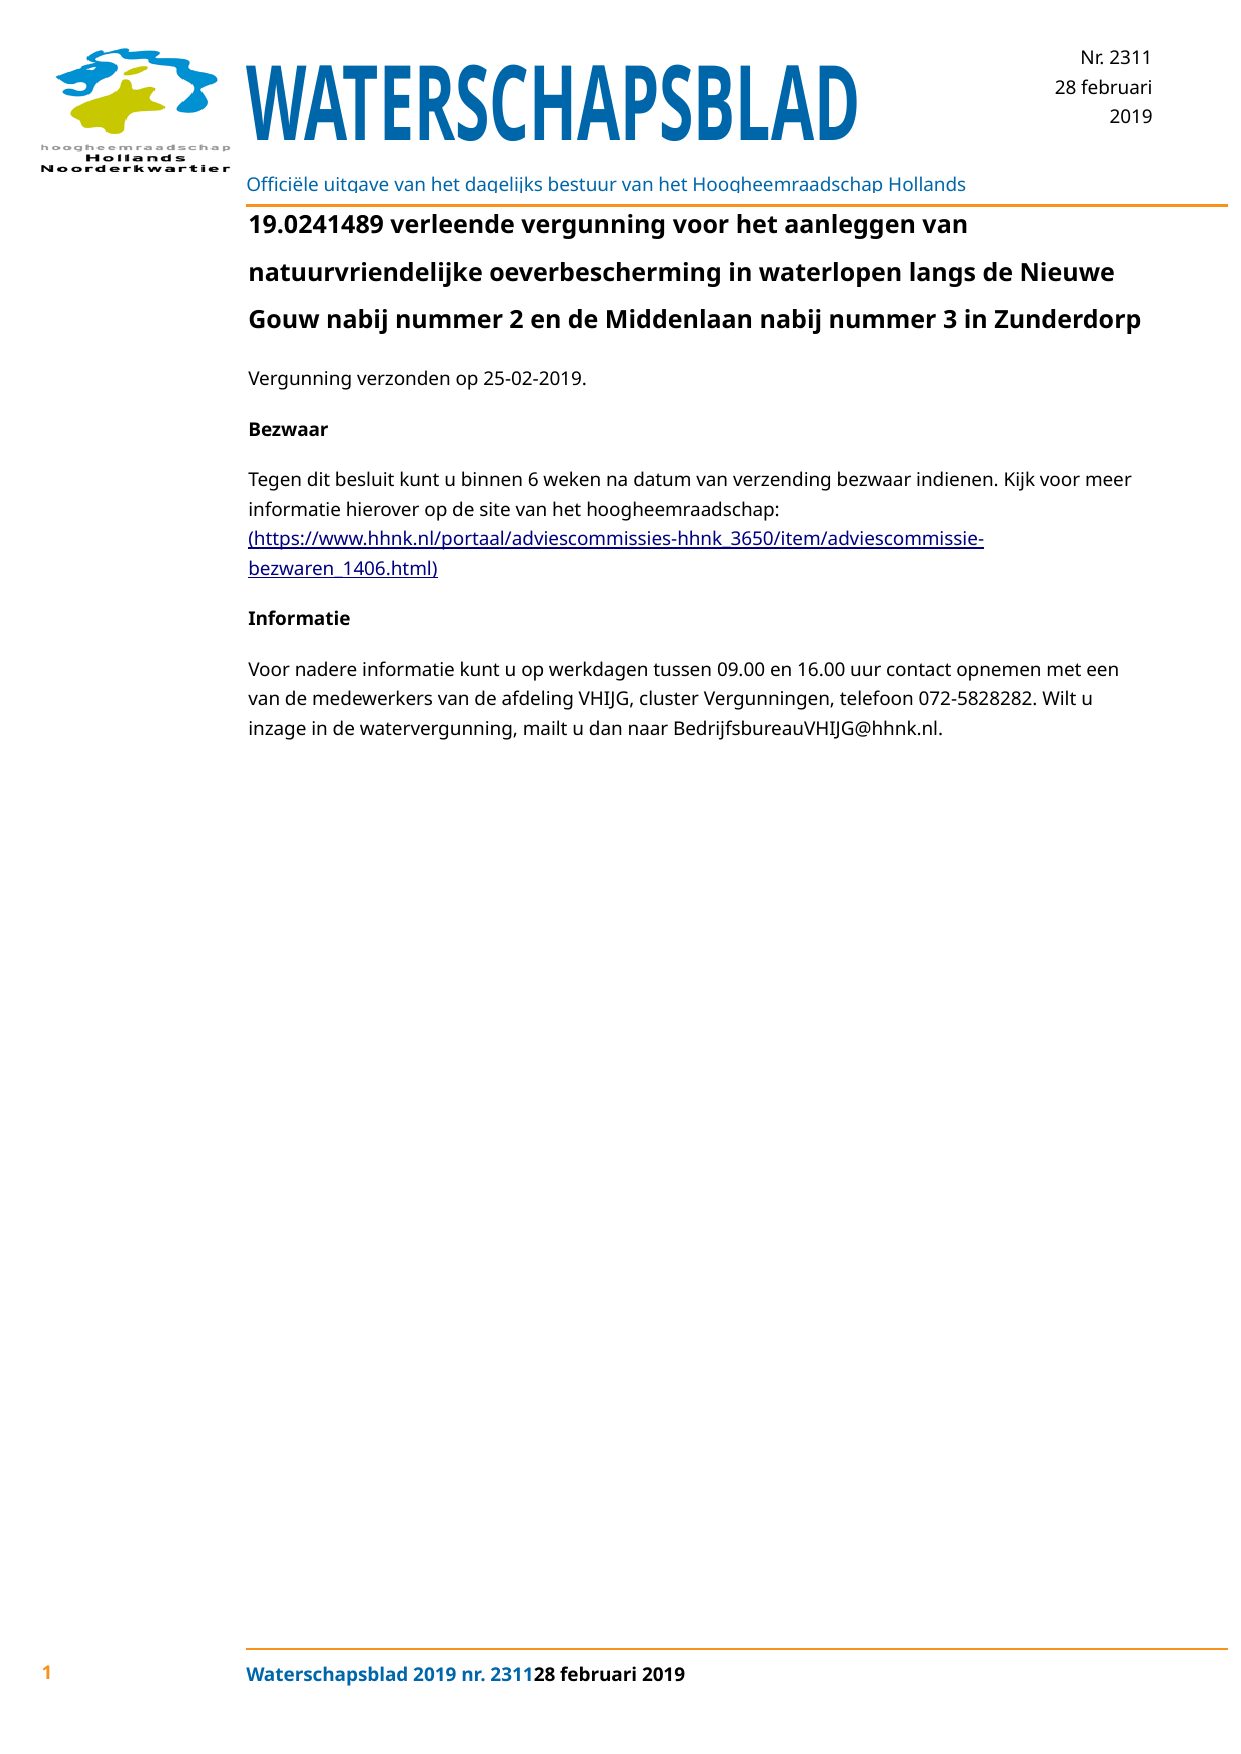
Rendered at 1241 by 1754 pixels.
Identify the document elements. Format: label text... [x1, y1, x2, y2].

text Informatie [248, 606, 1152, 631]
text Vergunning verzonden op 25-02-2019. [248, 366, 1152, 391]
text Tegen dit besluit kunt u binnen 6 weken na datum van verzending bezwaar indienen. Kijk voor meer informatie hierover op de site van het hoogheemraadschap: (https://www.hhnk.nl/portaal/adviescommissies-hhnk_3650/item/adviescommissie-bezwaren_1406.html) [248, 466, 1152, 581]
text Bezwaar [248, 416, 1152, 442]
picture [41, 47, 231, 172]
text 19.0241489 verleende vergunning voor het aanleggen van natuurvriendelijke oeverbescherming in waterlopen langs de Nieuwe Gouw nabij nummer 2 en de Middenlaan nabij nummer 3 in Zunderdorp [248, 207, 1152, 336]
text Voor nadere informatie kunt u op werkdagen tussen 09.00 en 16.00 uur contact opnemen met een van de medewerkers van de afdeling VHIJG, cluster Vergunningen, telefoon 072-5828282. Wilt u inzage in de watervergunning, mailt u dan naar BedrijfsbureauVHIJG@hhnk.nl. [248, 656, 1152, 741]
